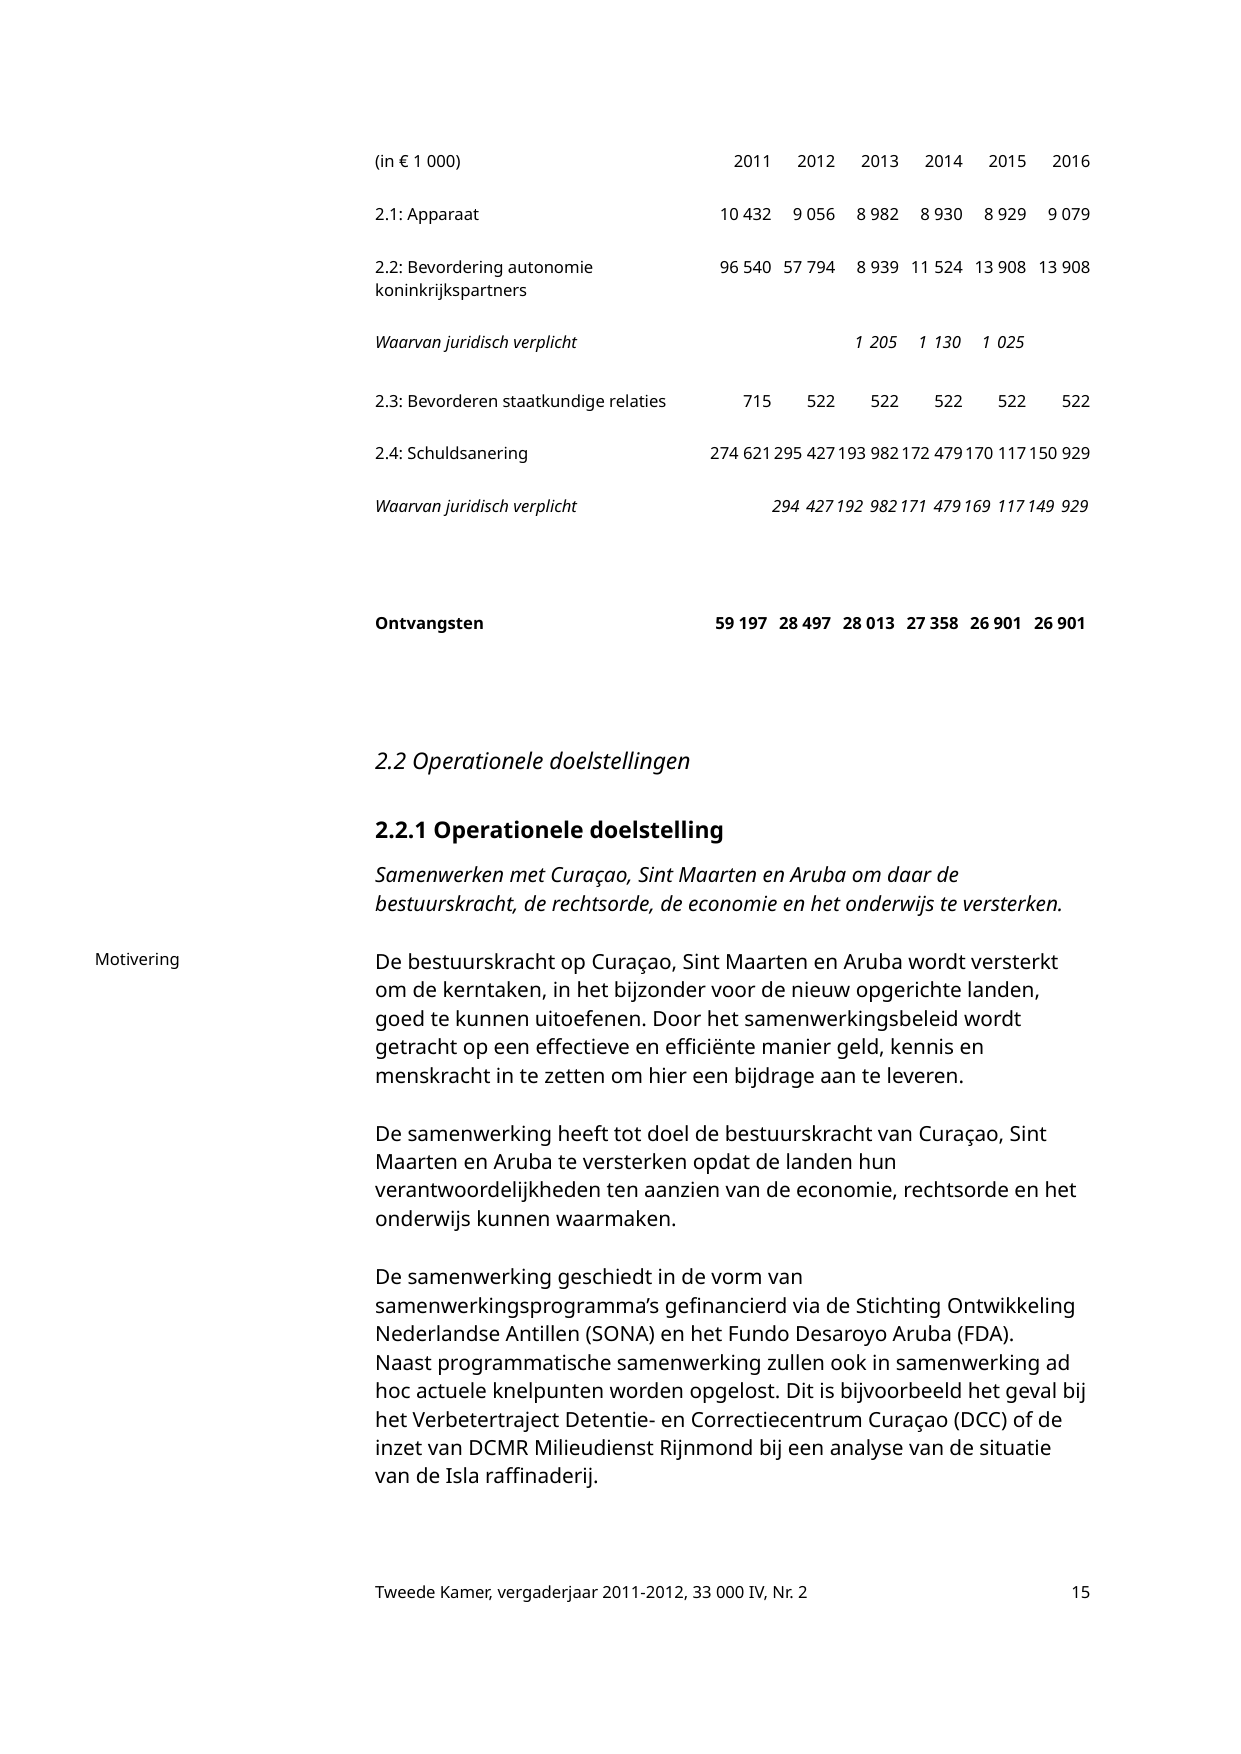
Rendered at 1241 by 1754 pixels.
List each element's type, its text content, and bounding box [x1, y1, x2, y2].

table_cell 522 [771, 389, 835, 442]
table_cell 522 [899, 389, 963, 442]
table_cell 27 358 [899, 612, 963, 664]
table_cell [963, 553, 1026, 612]
table_cell 59 197 [708, 612, 771, 664]
table_cell 522 [835, 389, 899, 442]
table_cell 171 479 [899, 495, 963, 553]
table_cell 2.4: Schuldsanering [375, 442, 708, 495]
table_cell 28 497 [771, 612, 835, 664]
table_cell 169 117 [963, 495, 1026, 553]
table_cell 13 908 [963, 255, 1026, 331]
table_header 2014 [899, 150, 963, 203]
table_cell 2.3: Bevorderen staatkundige relaties [375, 389, 708, 442]
table_cell 193 982 [835, 442, 899, 495]
table_cell [771, 553, 835, 612]
table_header 2015 [963, 150, 1026, 203]
table_cell [899, 553, 963, 612]
table_cell 522 [1026, 389, 1090, 442]
text De samenwerking geschiedt in de vorm van samenwerkingsprogramma’s gefinancierd via de Stichting Ontwikkeling Nederlandse Antillen (SONA) en het Fundo Desaroyo Aruba (FDA). [375, 1262, 1090, 1348]
subtitle 2.2.1 Operationele doelstelling [375, 814, 1090, 845]
table_cell 1 025 [963, 331, 1026, 389]
table_cell 8 930 [899, 203, 963, 255]
table_cell 10 432 [708, 203, 771, 255]
table_cell 57 794 [771, 255, 835, 331]
table_cell 294 427 [771, 495, 835, 553]
table_cell 9 056 [771, 203, 835, 255]
table_cell 1 130 [899, 331, 963, 389]
text Motivering [94, 947, 328, 970]
table_cell 715 [708, 389, 771, 442]
table_header 2016 [1026, 150, 1090, 203]
table_cell Waarvan juridisch verplicht [375, 331, 708, 389]
table_cell 522 [963, 389, 1026, 442]
table_header 2012 [771, 150, 835, 203]
text De samenwerking heeft tot doel de bestuurskracht van Curaçao, Sint Maarten en Aruba te versterken opdat de landen hun verantwoordelijkheden ten aanzien van de economie, rechtsorde en het onderwijs kunnen waarmaken. [375, 1119, 1090, 1232]
table_cell [835, 553, 899, 612]
table_cell 170 117 [963, 442, 1026, 495]
table_cell 295 427 [771, 442, 835, 495]
text Naast programmatische samenwerking zullen ook in samenwerking ad hoc actuele knelpunten worden opgelost. Dit is bijvoorbeeld het geval bij het Verbetertraject Detentie- en Correctiecentrum Curaçao (DCC) of de inzet van DCMR Milieudienst Rijnmond bij een analyse van de situatie van de Isla raffinaderij. [375, 1348, 1090, 1490]
table_header (in € 1 000) [375, 150, 708, 203]
table_cell Waarvan juridisch verplicht [375, 495, 708, 553]
table_cell 2.2: Bevordering autonomie koninkrijkspartners [375, 255, 708, 331]
table_cell 9 079 [1026, 203, 1090, 255]
table_cell 149 929 [1026, 495, 1090, 553]
table_cell [1026, 331, 1090, 389]
text Samenwerken met Curaçao, Sint Maarten en Aruba om daar de bestuurskracht, de rechtsorde, de economie en het onderwijs te versterken. [375, 860, 1090, 917]
table_cell 26 901 [963, 612, 1026, 664]
table_cell 150 929 [1026, 442, 1090, 495]
table_cell 8 929 [963, 203, 1026, 255]
table_cell [708, 331, 771, 389]
text De bestuurskracht op Curaçao, Sint Maarten en Aruba wordt versterkt om de kerntaken, in het bijzonder voor de nieuw opgerichte landen, goed te kunnen uitoefenen. Door het samenwerkingsbeleid wordt getracht op een effectieve en efficiënte manier geld, kennis en menskracht in te zetten om hier een bijdrage aan te leveren. [375, 947, 1090, 1089]
table_cell 192 982 [835, 495, 899, 553]
table_cell 274 621 [708, 442, 771, 495]
subtitle 2.2 Operationele doelstellingen [375, 745, 1090, 776]
table_cell 26 901 [1026, 612, 1090, 664]
table_cell 1 205 [835, 331, 899, 389]
table_cell 96 540 [708, 255, 771, 331]
table_cell [708, 495, 771, 553]
table_header 2013 [835, 150, 899, 203]
table_cell 8 982 [835, 203, 899, 255]
table_cell [708, 553, 771, 612]
table_cell 13 908 [1026, 255, 1090, 331]
table_cell 8 939 [835, 255, 899, 331]
table_cell [375, 553, 708, 612]
table_cell 2.1: Apparaat [375, 203, 708, 255]
table_cell [1026, 553, 1090, 612]
table_cell 11 524 [899, 255, 963, 331]
table_cell Ontvangsten [375, 612, 708, 664]
table_header 2011 [708, 150, 771, 203]
table_cell 172 479 [899, 442, 963, 495]
table_cell 28 013 [835, 612, 899, 664]
table_cell [771, 331, 835, 389]
